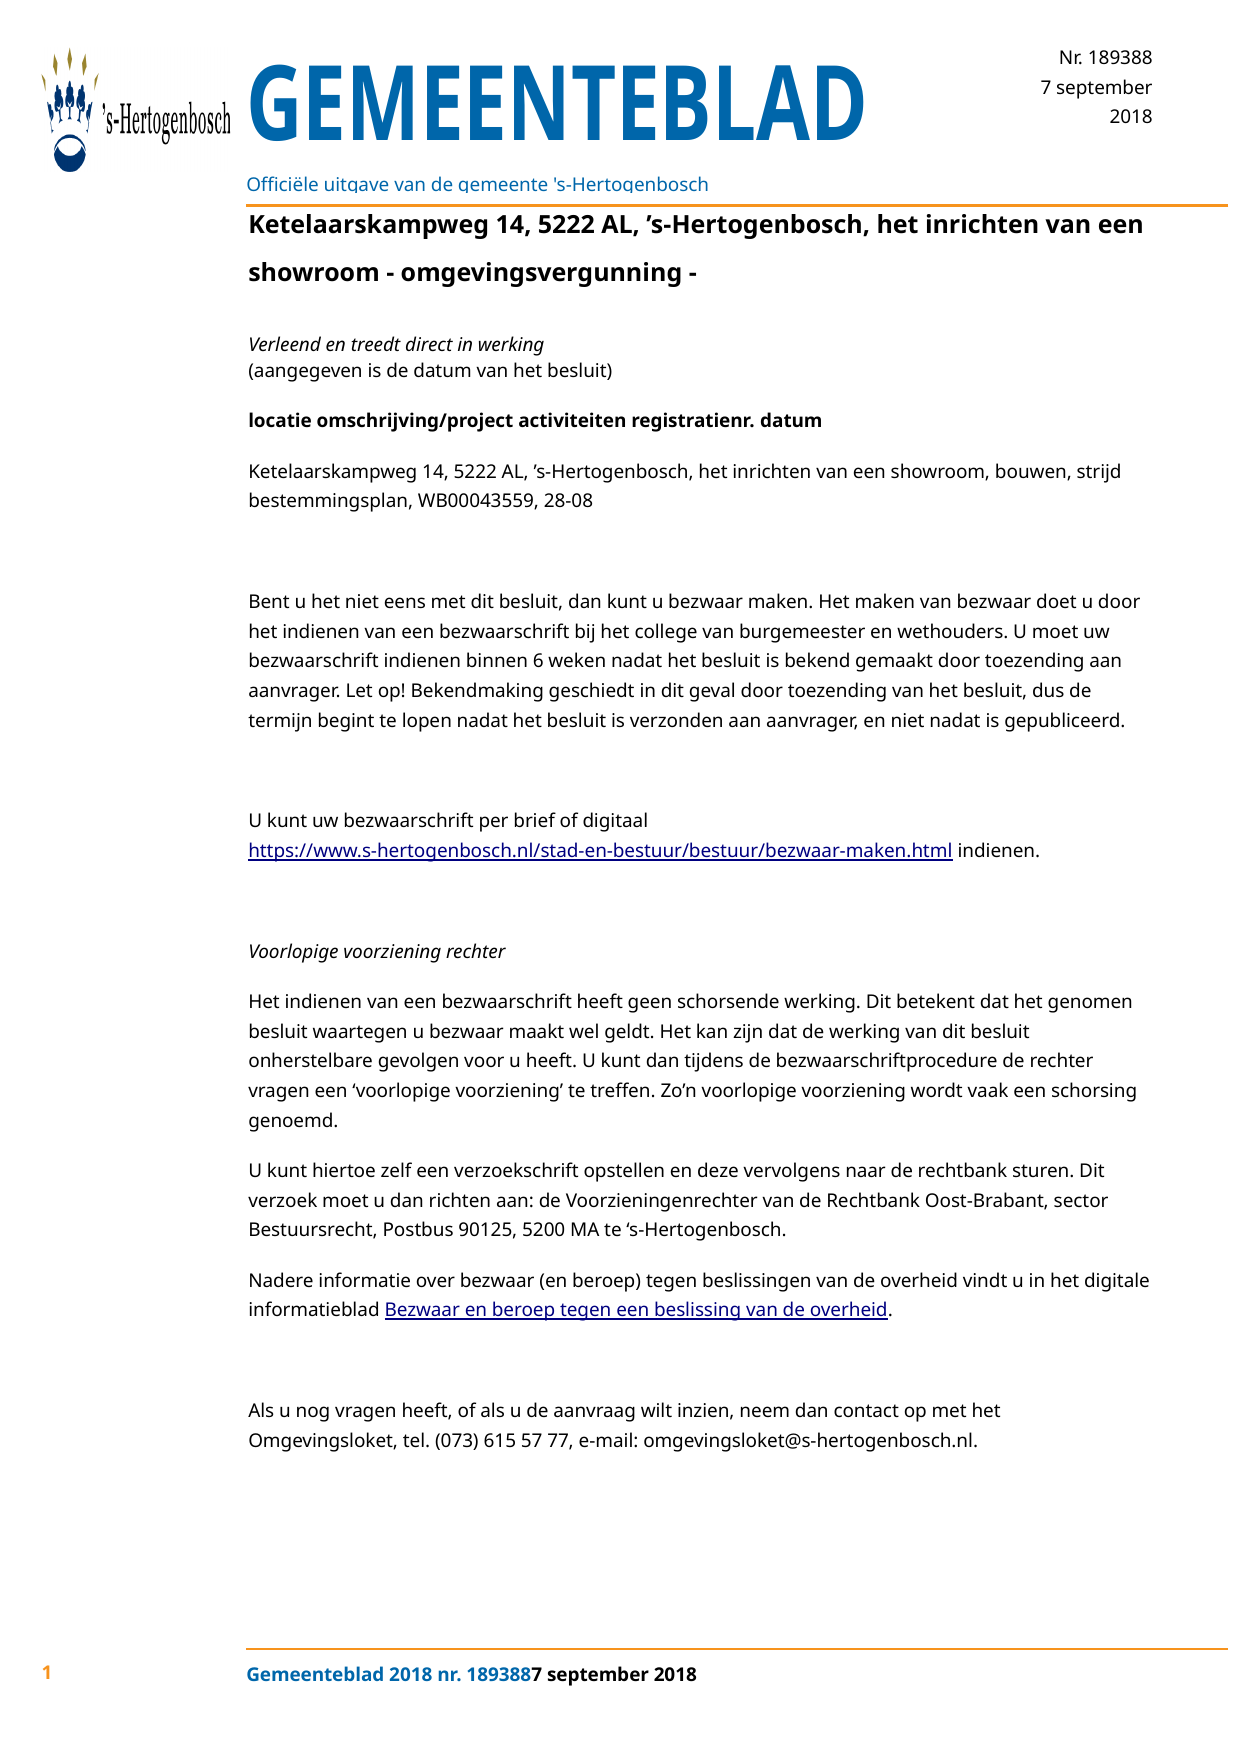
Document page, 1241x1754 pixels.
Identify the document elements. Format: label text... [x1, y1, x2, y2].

text Ketelaarskampweg 14, 5222 AL, ’s-Hertogenbosch, het inrichten van een showroom, bouwen, strijd bestemmingsplan, WB00043559, 28-08 [248, 458, 1152, 513]
text Het indienen van een bezwaarschrift heeft geen schorsende werking. Dit betekent dat het genomen besluit waartegen u bezwaar maakt wel geldt. Het kan zijn dat de werking van dit besluit onherstelbare gevolgen voor u heeft. U kunt dan tijdens de bezwaarschriftprocedure de rechter vragen een ‘voorlopige voorziening’ te treffen. Zo’n voorlopige voorziening wordt vaak een schorsing genoemd. [248, 988, 1152, 1132]
text Bent u het niet eens met dit besluit, dan kunt u bezwaar maken. Het maken van bezwaar doet u door het indienen van een bezwaarschrift bij het college van burgemeester en wethouders. U moet uw bezwaarschrift indienen binnen 6 weken nadat het besluit is bekend gemaakt door toezending aan aanvrager. Let op! Bekendmaking geschiedt in dit geval door toezending van het besluit, dus de termijn begint te lopen nadat het besluit is verzonden aan aanvrager, en niet nadat is gepubliceerd. [248, 588, 1152, 732]
text (aangegeven is de datum van het besluit) [248, 357, 1152, 383]
text Nadere informatie over bezwaar (en beroep) tegen beslissingen van de overheid vindt u in het digitale informatieblad Bezwaar en beroep tegen een beslissing van de overheid. [248, 1267, 1152, 1322]
text Ketelaarskampweg 14, 5222 AL, ’s-Hertogenbosch, het inrichten van een showroom - omgevingsvergunning - [248, 207, 1152, 288]
text Als u nog vragen heeft, of als u de aanvraag wilt inzien, neem dan contact op met het Omgevingsloket, tel. (073) 615 57 77, e-mail: omgevingsloket@s-hertogenbosch.nl. [248, 1397, 1152, 1452]
text locatie omschrijving/project activiteiten registratienr. datum [248, 408, 1152, 433]
text U kunt uw bezwaarschrift per brief of digitaal https://www.s-hertogenbosch.nl/stad-en-bestuur/bestuur/bezwaar-maken.html indienen. [248, 808, 1152, 863]
text U kunt hiertoe zelf een verzoekschrift opstellen en deze vervolgens naar de rechtbank sturen. Dit verzoek moet u dan richten aan: de Voorzieningenrechter van de Rechtbank Oost-Brabant, sector Bestuursrecht, Postbus 90125, 5200 MA te ‘s-Hertogenbosch. [248, 1157, 1152, 1242]
text Voorlopige voorziening rechter [248, 938, 1152, 964]
text Verleend en treedt direct in werking [248, 331, 1152, 357]
picture [41, 47, 231, 172]
